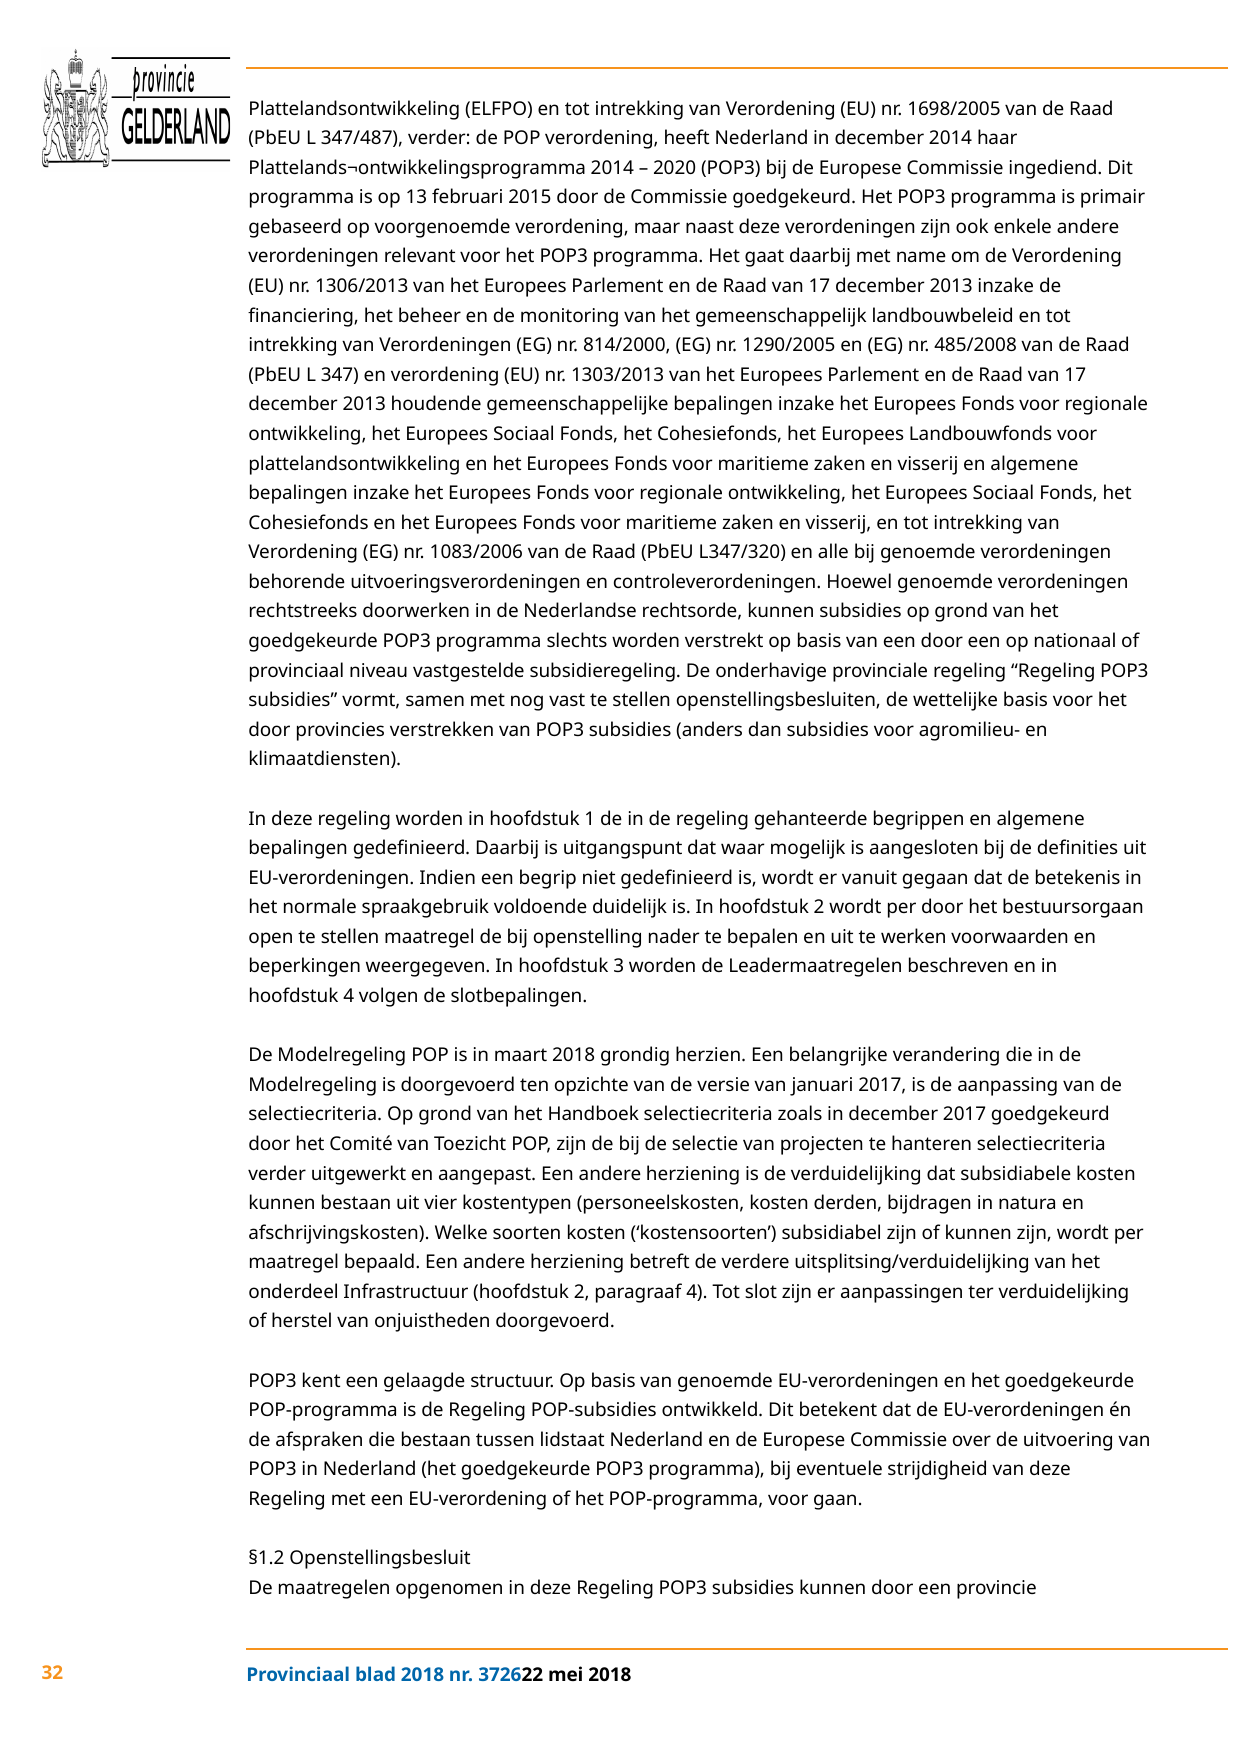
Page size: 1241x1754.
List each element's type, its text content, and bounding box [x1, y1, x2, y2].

text Plattelandsontwikkeling (ELFPO) en tot intrekking van Verordening (EU) nr. 1698/2005 van de Raad (PbEU L 347/487), verder: de POP verordening, heeft Nederland in december 2014 haar Plattelands¬ontwikkelingsprogramma 2014 – 2020 (POP3) bij de Europese Commissie ingediend. Dit programma is op 13 februari 2015 door de Commissie goedgekeurd. Het POP3 programma is primair gebaseerd op voorgenoemde verordening, maar naast deze verordeningen zijn ook enkele andere verordeningen relevant voor het POP3 programma. Het gaat daarbij met name om de Verordening (EU) nr. 1306/2013 van het Europees Parlement en de Raad van 17 december 2013 inzake de financiering, het beheer en de monitoring van het gemeenschappelijk landbouwbeleid en tot intrekking van Verordeningen (EG) nr. 814/2000, (EG) nr. 1290/2005 en (EG) nr. 485/2008 van de Raad (PbEU L 347) en verordening (EU) nr. 1303/2013 van het Europees Parlement en de Raad van 17 december 2013 houdende gemeenschappelijke bepalingen inzake het Europees Fonds voor regionale ontwikkeling, het Europees Sociaal Fonds, het Cohesiefonds, het Europees Landbouwfonds voor plattelandsontwikkeling en het Europees Fonds voor maritieme zaken en visserij en algemene bepalingen inzake het Europees Fonds voor regionale ontwikkeling, het Europees Sociaal Fonds, het Cohesiefonds en het Europees Fonds voor maritieme zaken en visserij, en tot intrekking van Verordening (EG) nr. 1083/2006 van de Raad (PbEU L347/320) en alle bij genoemde verordeningen behorende uitvoeringsverordeningen en controleverordeningen. Hoewel genoemde verordeningen rechtstreeks doorwerken in de Nederlandse rechtsorde, kunnen subsidies op grond van het goedgekeurde POP3 programma slechts worden verstrekt op basis van een door een op nationaal of provinciaal niveau vastgestelde subsidieregeling. De onderhavige provinciale regeling “Regeling POP3 subsidies” vormt, samen met nog vast te stellen openstellingsbesluiten, de wettelijke basis voor het door provincies verstrekken van POP3 subsidies (anders dan subsidies voor agromilieu- en klimaatdiensten). [248, 95, 1152, 771]
text In deze regeling worden in hoofdstuk 1 de in de regeling gehanteerde begrippen en algemene bepalingen gedefinieerd. Daarbij is uitgangspunt dat waar mogelijk is aangesloten bij de definities uit EU-verordeningen. Indien een begrip niet gedefinieerd is, wordt er vanuit gegaan dat de betekenis in het normale spraakgebruik voldoende duidelijk is. In hoofdstuk 2 wordt per door het bestuursorgaan open te stellen maatregel de bij openstelling nader te bepalen en uit te werken voorwaarden en beperkingen weergegeven. In hoofdstuk 3 worden de Leadermaatregelen beschreven en in hoofdstuk 4 volgen de slotbepalingen. [248, 805, 1152, 1008]
picture [41, 47, 231, 172]
text POP3 kent een gelaagde structuur. Op basis van genoemde EU-verordeningen en het goedgekeurde POP-programma is de Regeling POP-subsidies ontwikkeld. Dit betekent dat de EU-verordeningen én de afspraken die bestaan tussen lidstaat Nederland en de Europese Commissie over de uitvoering van POP3 in Nederland (het goedgekeurde POP3 programma), bij eventuele strijdigheid van deze Regeling met een EU-verordening of het POP-programma, voor gaan. [248, 1367, 1152, 1511]
text §1.2 Openstellingsbesluit [248, 1544, 1152, 1570]
text De maatregelen opgenomen in deze Regeling POP3 subsidies kunnen door een provincie [248, 1574, 1152, 1600]
text De Modelregeling POP is in maart 2018 grondig herzien. Een belangrijke verandering die in de Modelregeling is doorgevoerd ten opzichte van de versie van januari 2017, is de aanpassing van de selectiecriteria. Op grond van het Handboek selectiecriteria zoals in december 2017 goedgekeurd door het Comité van Toezicht POP, zijn de bij de selectie van projecten te hanteren selectiecriteria verder uitgewerkt en aangepast. Een andere herziening is de verduidelijking dat subsidiabele kosten kunnen bestaan uit vier kostentypen (personeelskosten, kosten derden, bijdragen in natura en afschrijvingskosten). Welke soorten kosten (‘kostensoorten’) subsidiabel zijn of kunnen zijn, wordt per maatregel bepaald. Een andere herziening betreft de verdere uitsplitsing/verduidelijking van het onderdeel Infrastructuur (hoofdstuk 2, paragraaf 4). Tot slot zijn er aanpassingen ter verduidelijking of herstel van onjuistheden doorgevoerd. [248, 1041, 1152, 1333]
